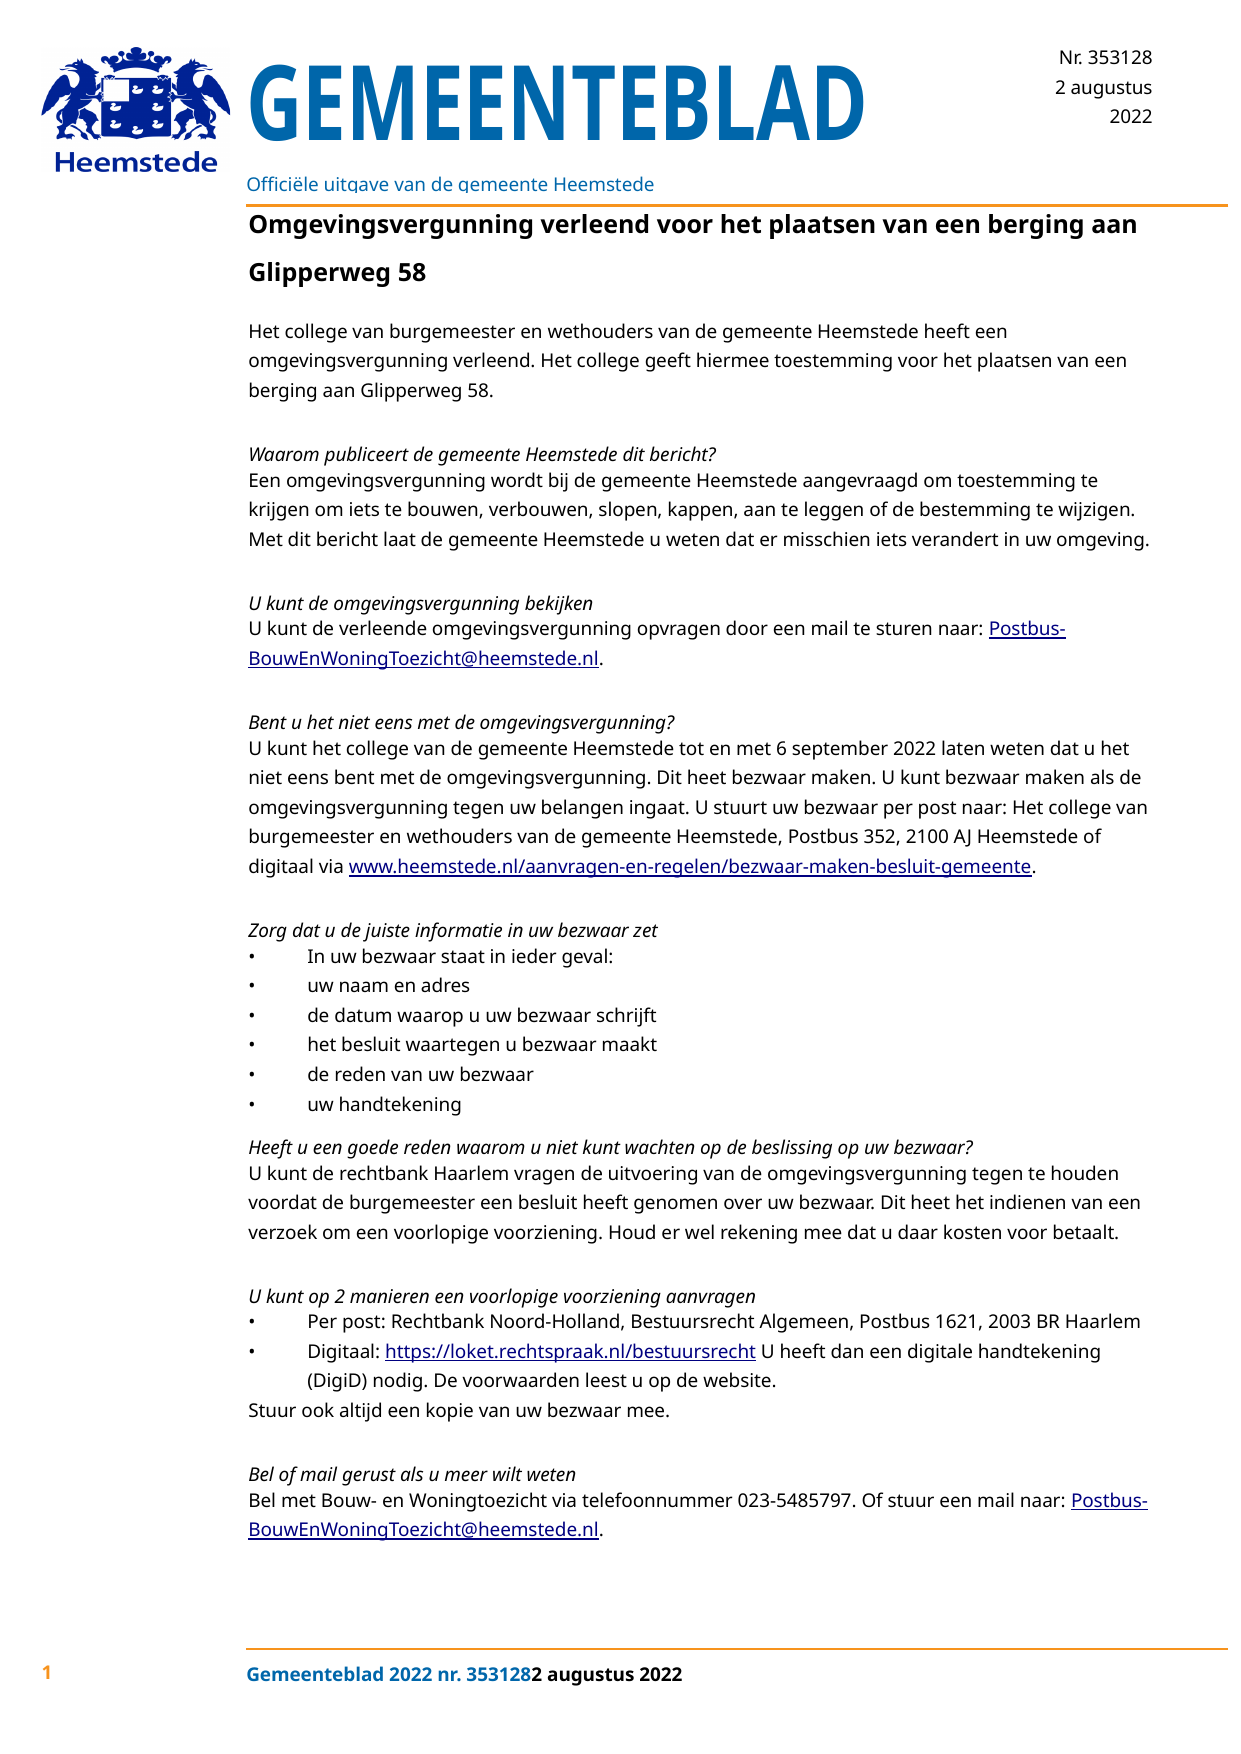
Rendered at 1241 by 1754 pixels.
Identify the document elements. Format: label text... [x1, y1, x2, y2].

text Waarom publiceert de gemeente Heemstede dit bericht? [248, 441, 1152, 467]
text Bel of mail gerust als u meer wilt weten [248, 1461, 1152, 1487]
text Bel met Bouw- en Woningtoezicht via telefoonnummer 023-5485797. Of stuur een mail naar: Postbus-BouwEnWoningToezicht@heemstede.nl. [248, 1487, 1152, 1542]
text U kunt het college van de gemeente Heemstede tot en met 6 september 2022 laten weten dat u het niet eens bent met de omgevingsvergunning. Dit heet bezwaar maken. U kunt bezwaar maken als de omgevingsvergunning tegen uw belangen ingaat. U stuurt uw bezwaar per post naar: Het college van burgemeester en wethouders van de gemeente Heemstede, Postbus 352, 2100 AJ Heemstede of digitaal via www.heemstede.nl/aanvragen-en-regelen/bezwaar-maken-besluit-gemeente. [248, 735, 1152, 879]
list uw handtekening [248, 1091, 1152, 1117]
list Per post: Rechtbank Noord-Holland, Bestuursrecht Algemeen, Postbus 1621, 2003 BR Haarlem [248, 1308, 1152, 1334]
list de reden van uw bezwaar [248, 1061, 1152, 1087]
text U kunt de rechtbank Haarlem vragen de uitvoering van de omgevingsvergunning tegen te houden voordat de burgemeester een besluit heeft genomen over uw bezwaar. Dit heet het indienen van een verzoek om een voorlopige voorziening. Houd er wel rekening mee dat u daar kosten voor betaalt. [248, 1160, 1152, 1244]
text U kunt de omgevingsvergunning bekijken [248, 590, 1152, 616]
text Heeft u een goede reden waarom u niet kunt wachten op de beslissing op uw bezwaar? [248, 1134, 1152, 1160]
text Bent u het niet eens met de omgevingsvergunning? [248, 709, 1152, 735]
text Een omgevingsvergunning wordt bij de gemeente Heemstede aangevraagd om toestemming te krijgen om iets te bouwen, verbouwen, slopen, kappen, aan te leggen of de bestemming te wijzigen. Met dit bericht laat de gemeente Heemstede u weten dat er misschien iets verandert in uw omgeving. [248, 467, 1152, 552]
list Digitaal: https://loket.rechtspraak.nl/bestuursrecht U heeft dan een digitale handtekening (DigiD) nodig. De voorwaarden leest u op de website. [248, 1338, 1152, 1393]
text Stuur ook altijd een kopie van uw bezwaar mee. [248, 1397, 1152, 1423]
list het besluit waartegen u bezwaar maakt [248, 1032, 1152, 1057]
text Zorg dat u de juiste informatie in uw bezwaar zet [248, 917, 1152, 943]
list de datum waarop u uw bezwaar schrijft [248, 1002, 1152, 1028]
text U kunt op 2 manieren een voorlopige voorziening aanvragen [248, 1283, 1152, 1308]
text Het college van burgemeester en wethouders van de gemeente Heemstede heeft een omgevingsvergunning verleend. Het college geeft hiermee toestemming voor het plaatsen van een berging aan Glipperweg 58. [248, 318, 1152, 403]
list uw naam en adres [248, 972, 1152, 998]
list In uw bezwaar staat in ieder geval: [248, 943, 1152, 969]
text Omgevingsvergunning verleend voor het plaatsen van een berging aan Glipperweg 58 [248, 207, 1152, 288]
text U kunt de verleende omgevingsvergunning opvragen door een mail te sturen naar: Postbus-BouwEnWoningToezicht@heemstede.nl. [248, 616, 1152, 671]
picture [41, 47, 231, 172]
